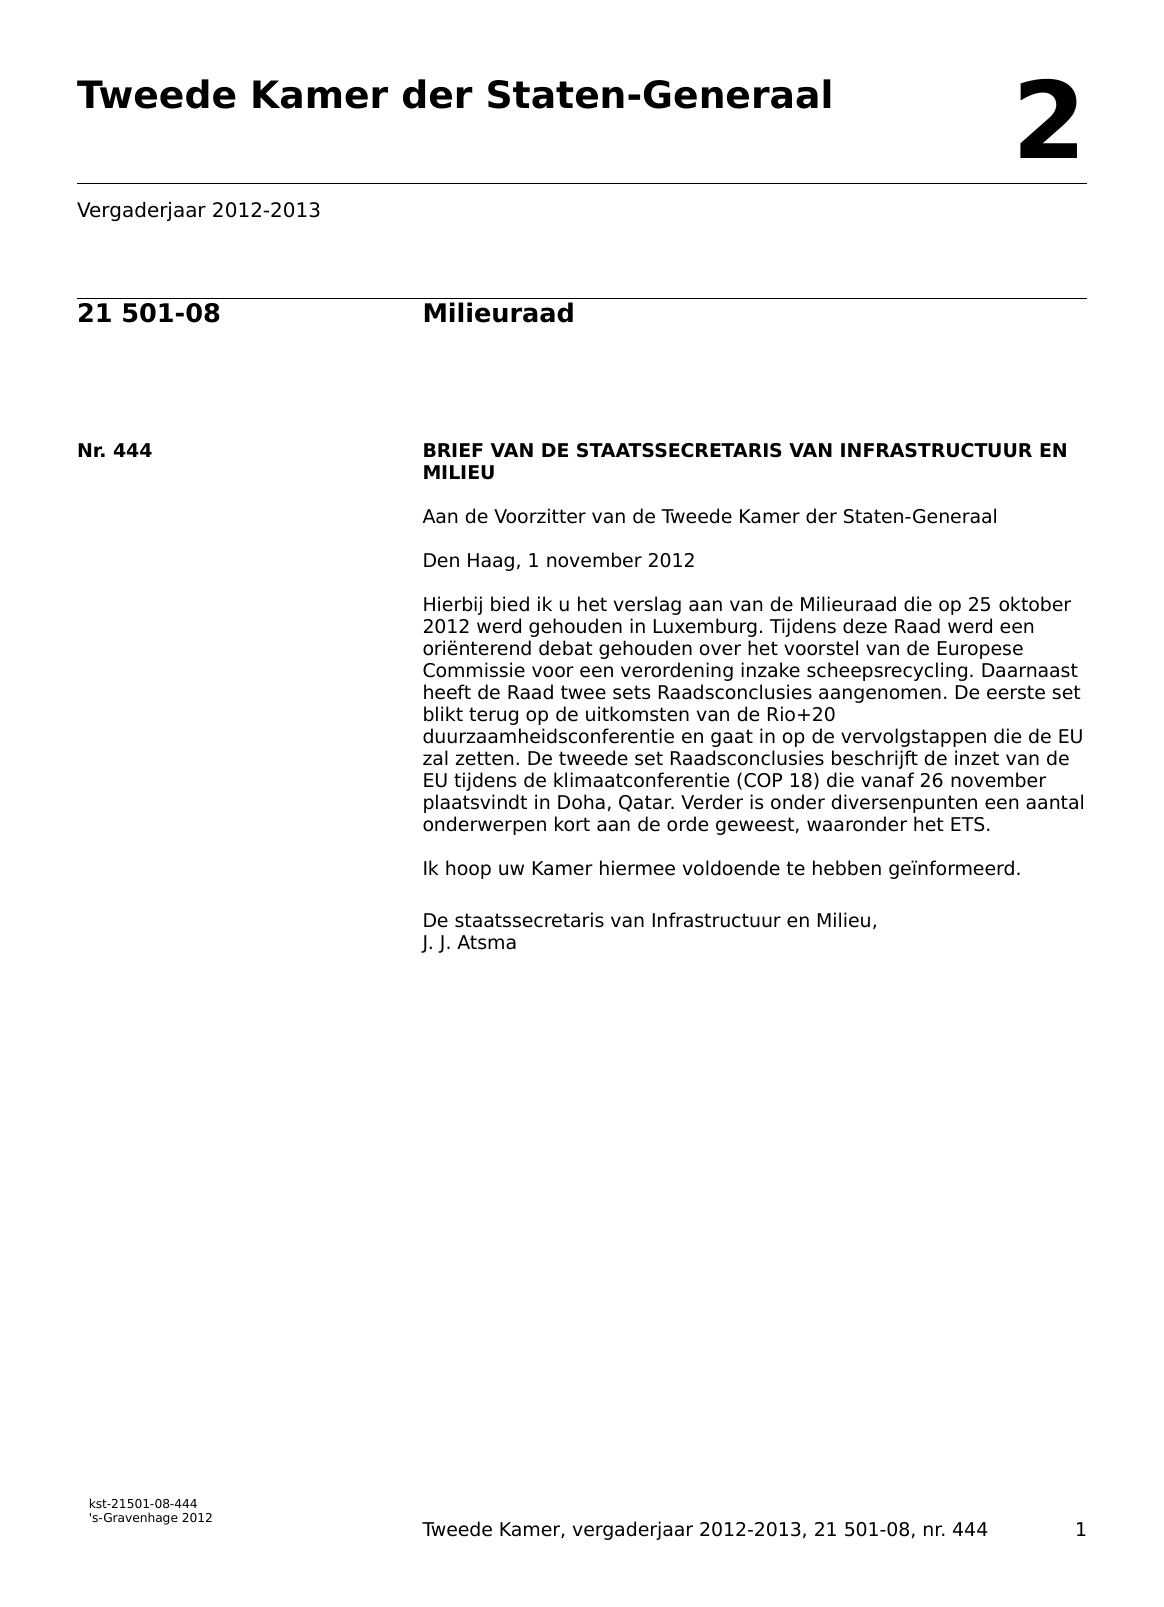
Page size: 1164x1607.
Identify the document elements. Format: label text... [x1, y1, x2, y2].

subtitle Nr. 444 BRIEF VAN DE STAATSSECRETARIS VAN INFRASTRUCTUUR EN MILIEU [77, 440, 1087, 484]
text Ik hoop uw Kamer hiermee voldoende te hebben geïnformeerd. [422, 858, 1087, 880]
text Den Haag, 1 november 2012 [422, 550, 1087, 572]
table_header 2 [886, 59, 1087, 183]
subtitle 21 501-08 Milieuraad [77, 299, 1087, 329]
text 's-Gravenhage 2012 [88, 1511, 323, 1525]
text kst-21501-08-444 [88, 1497, 323, 1511]
text Aan de Voorzitter van de Tweede Kamer der Staten-Generaal [422, 506, 1087, 528]
text Hierbij bied ik u het verslag aan van de Milieuraad die op 25 oktober 2012 werd gehouden in Luxemburg. Tijdens deze Raad werd een oriënterend debat gehouden over het voorstel van de Europese Commissie voor een verordening inzake scheepsrecycling. Daarnaast heeft de Raad twee sets Raadsconclusies aangenomen. De eerste set blikt terug op de uitkomsten van de Rio+20 duurzaamheidsconferentie en gaat in op de vervolgstappen die de EU zal zetten. De tweede set Raadsconclusies beschrijft de inzet van de EU tijdens de klimaatconferentie (COP 18) die vanaf 26 november plaatsvindt in Doha, Qatar. Verder is onder diversenpunten een aantal onderwerpen kort aan de orde geweest, waaronder het ETS. [422, 594, 1087, 836]
table_cell Vergaderjaar 2012-2013 [77, 184, 1087, 298]
text De staatssecretaris van Infrastructuur en Milieu, J. J. Atsma [422, 910, 1087, 954]
table_header Tweede Kamer der Staten-Generaal [77, 59, 886, 183]
